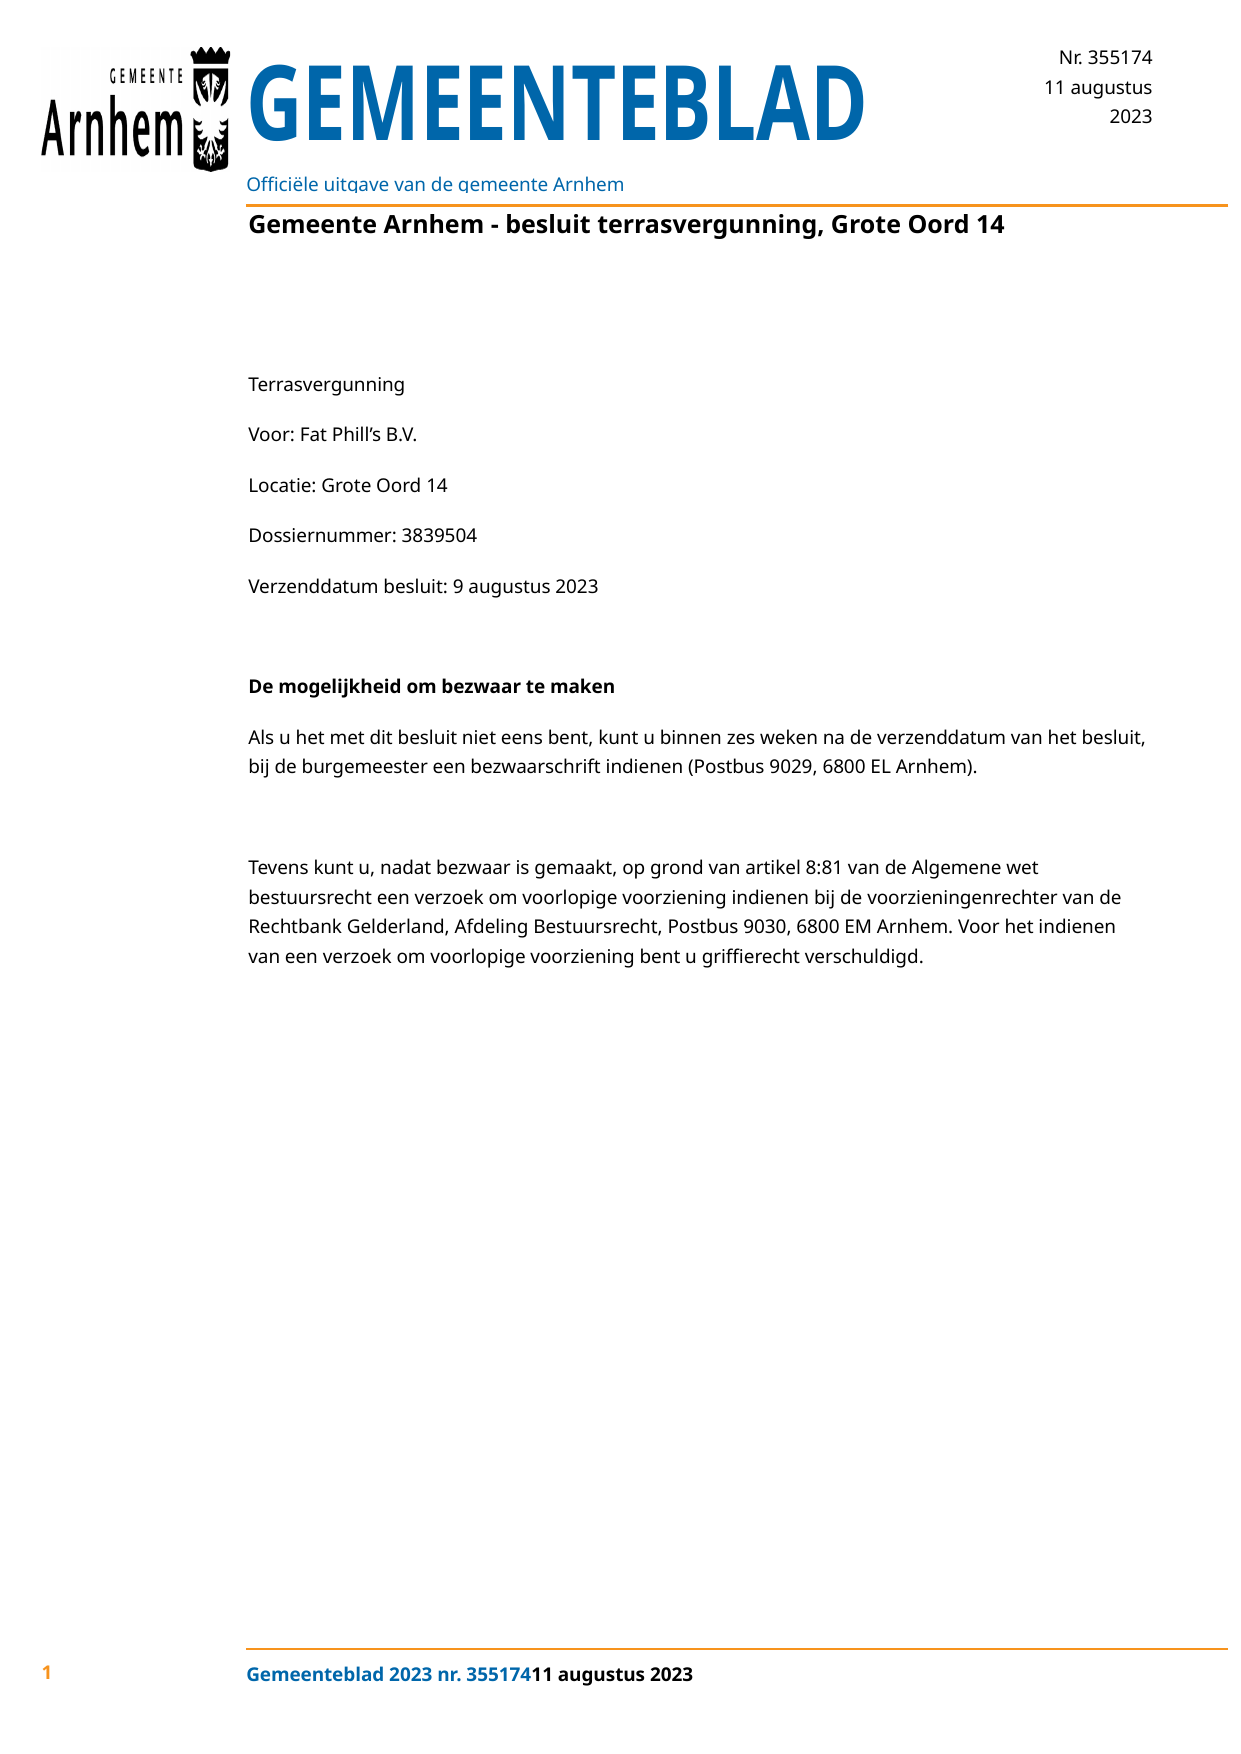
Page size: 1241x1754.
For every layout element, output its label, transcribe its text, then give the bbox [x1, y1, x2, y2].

text Terrasvergunning [248, 371, 1152, 397]
text Verzenddatum besluit: 9 augustus 2023 [248, 573, 1152, 598]
text De mogelijkheid om bezwaar te maken [248, 674, 1152, 699]
picture [41, 47, 231, 172]
text Tevens kunt u, nadat bezwaar is gemaakt, op grond van artikel 8:81 van de Algemene wet bestuursrecht een verzoek om voorlopige voorziening indienen bij de voorzieningenrechter van de Rechtbank Gelderland, Afdeling Bestuursrecht, Postbus 9030, 6800 EM Arnhem. Voor het indienen van een verzoek om voorlopige voorziening bent u griffierecht verschuldigd. [248, 854, 1152, 969]
text Gemeente Arnhem - besluit terrasvergunning, Grote Oord 14 [248, 207, 1152, 241]
text Dossiernummer: 3839504 [248, 522, 1152, 548]
text Voor: Fat Phill’s B.V. [248, 422, 1152, 447]
text Locatie: Grote Oord 14 [248, 472, 1152, 498]
text Als u het met dit besluit niet eens bent, kunt u binnen zes weken na de verzenddatum van het besluit, bij de burgemeester een bezwaarschrift indienen (Postbus 9029, 6800 EL Arnhem). [248, 724, 1152, 779]
